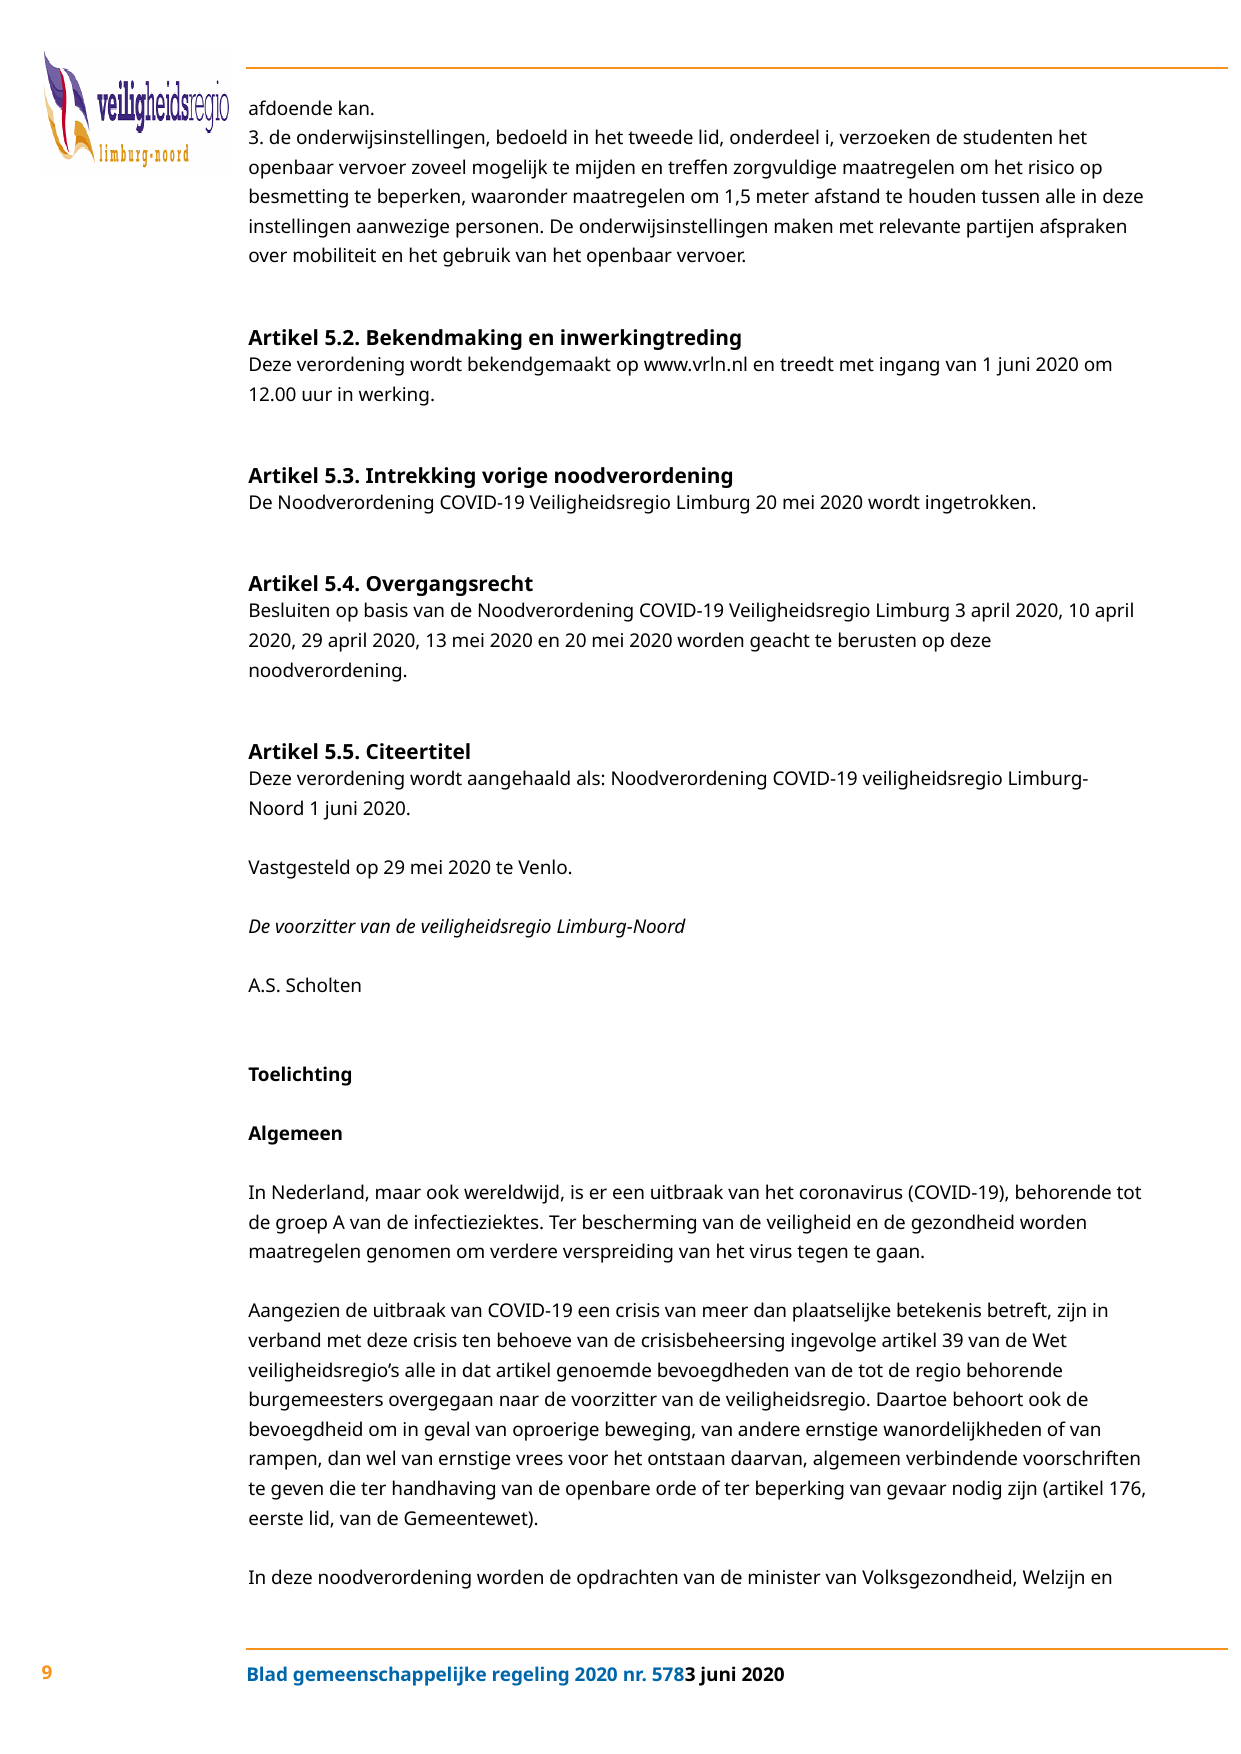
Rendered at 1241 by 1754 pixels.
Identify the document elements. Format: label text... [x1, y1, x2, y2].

text 3. de onderwijsinstellingen, bedoeld in het tweede lid, onderdeel i, verzoeken de studenten het openbaar vervoer zoveel mogelijk te mijden en treffen zorgvuldige maatregelen om het risico op besmetting te beperken, waaronder maatregelen om 1,5 meter afstand te houden tussen alle in deze instellingen aanwezige personen. De onderwijsinstellingen maken met relevante partijen afspraken over mobiliteit en het gebruik van het openbaar vervoer. [248, 124, 1152, 268]
text Artikel 5.3. Intrekking vorige noodverordening [248, 461, 1152, 489]
text Besluiten op basis van de Noodverordening COVID-19 Veiligheidsregio Limburg 3 april 2020, 10 april 2020, 29 april 2020, 13 mei 2020 en 20 mei 2020 worden geacht te berusten op deze noodverordening. [248, 598, 1152, 682]
text Artikel 5.4. Overgangsrecht [248, 569, 1152, 598]
text De Noodverordening COVID-19 Veiligheidsregio Limburg 20 mei 2020 wordt ingetrokken. [248, 489, 1152, 515]
text In deze noodverordening worden de opdrachten van de minister van Volksgezondheid, Welzijn en [248, 1564, 1152, 1590]
text Aangezien de uitbraak van COVID-19 een crisis van meer dan plaatselijke betekenis betreft, zijn in verband met deze crisis ten behoeve van de crisisbeheersing ingevolge artikel 39 van de Wet veiligheidsregio’s alle in dat artikel genoemde bevoegdheden van de tot de regio behorende burgemeesters overgegaan naar de voorzitter van de veiligheidsregio. Daartoe behoort ook de bevoegdheid om in geval van oproerige beweging, van andere ernstige wanordelijkheden of van rampen, dan wel van ernstige vrees voor het ontstaan daarvan, algemeen verbindende voorschriften te geven die ter handhaving van de openbare orde of ter beperking van gevaar nodig zijn (artikel 176, eerste lid, van de Gemeentewet). [248, 1298, 1152, 1531]
text Artikel 5.5. Citeertitel [248, 737, 1152, 765]
picture [41, 47, 231, 172]
text De voorzitter van de veiligheidsregio Limburg-Noord [248, 913, 1152, 939]
text Artikel 5.2. Bekendmaking en inwerkingtreding [248, 323, 1152, 351]
text Toelichting [248, 1061, 1152, 1087]
text afdoende kan. [248, 95, 1152, 121]
text A.S. Scholten [248, 972, 1152, 998]
text Deze verordening wordt aangehaald als: Noodverordening COVID-19 veiligheidsregio Limburg- [248, 765, 1152, 791]
text Vastgesteld op 29 mei 2020 te Venlo. [248, 854, 1152, 880]
text In Nederland, maar ook wereldwijd, is er een uitbraak van het coronavirus (COVID-19), behorende tot de groep A van de infectieziektes. Ter bescherming van de veiligheid en de gezondheid worden maatregelen genomen om verdere verspreiding van het virus tegen te gaan. [248, 1179, 1152, 1264]
text Deze verordening wordt bekendgemaakt op www.vrln.nl en treedt met ingang van 1 juni 2020 om 12.00 uur in werking. [248, 351, 1152, 406]
text Noord 1 juni 2020. [248, 795, 1152, 821]
text Algemeen [248, 1120, 1152, 1146]
